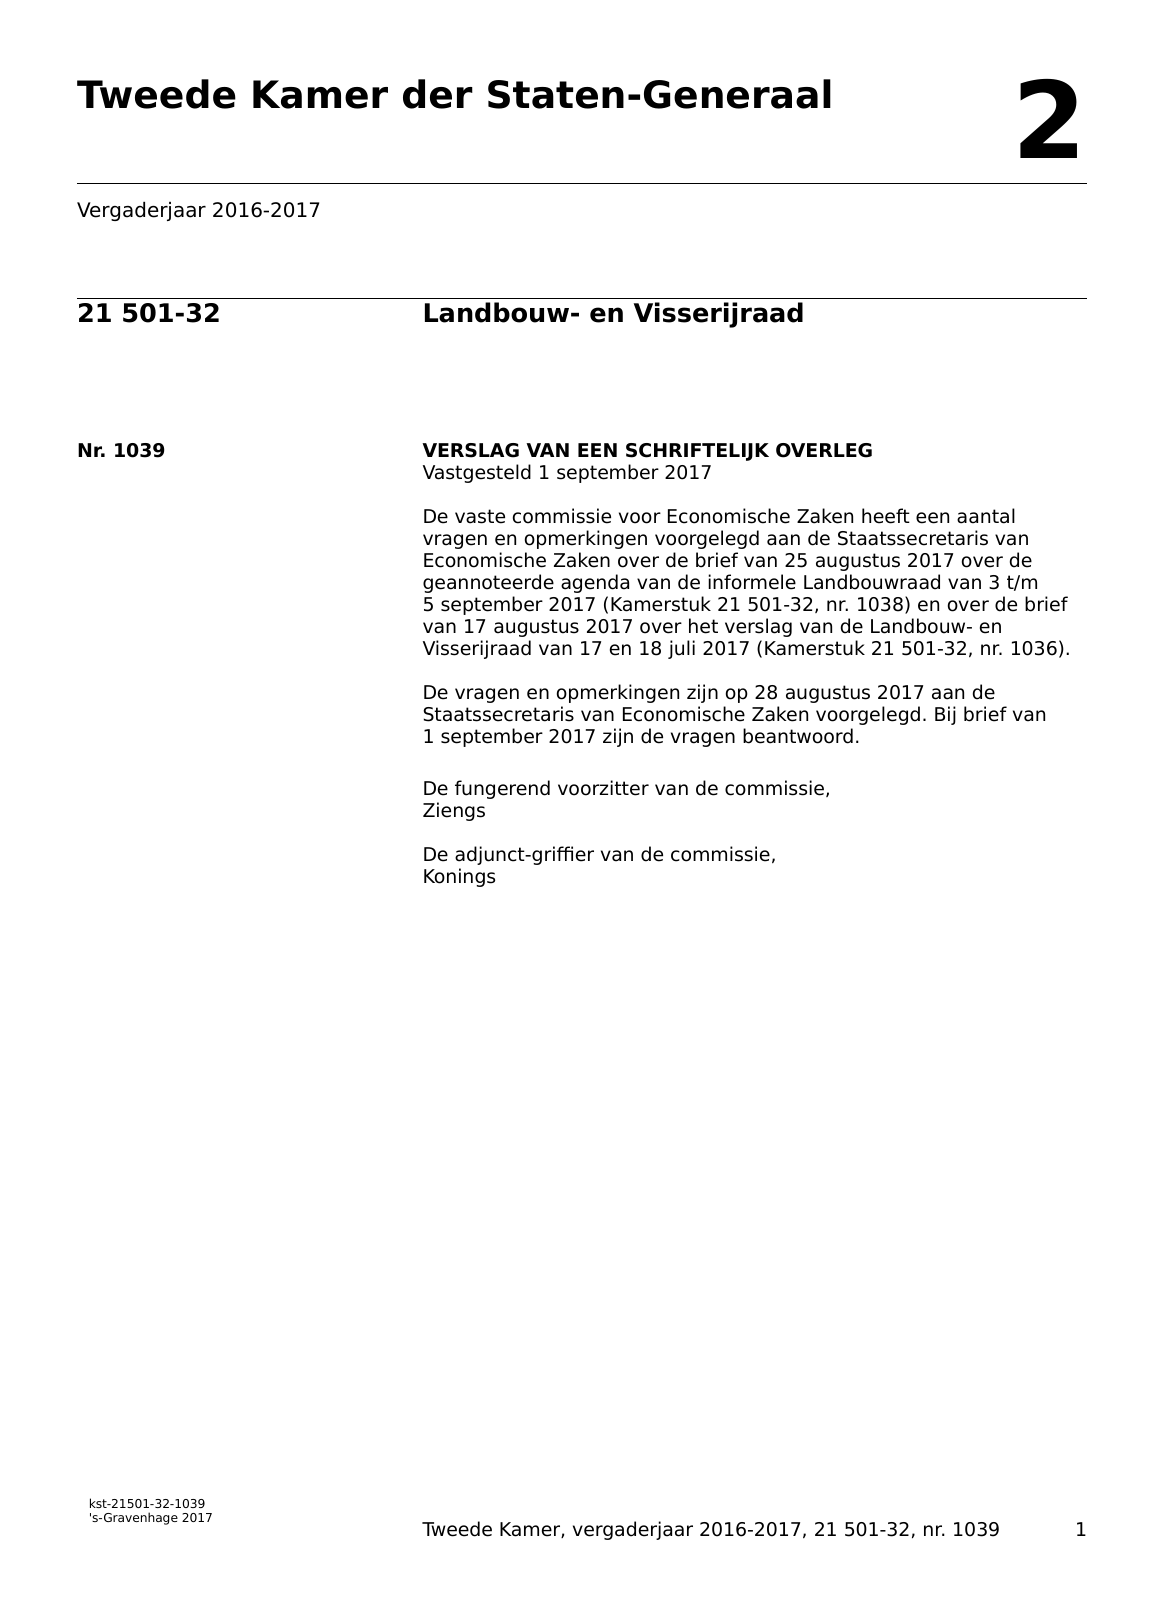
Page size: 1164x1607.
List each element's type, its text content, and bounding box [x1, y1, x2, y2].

table_header 2 [886, 59, 1087, 183]
subtitle 21 501-32 Landbouw- en Visserijraad [77, 299, 1087, 329]
text kst-21501-32-1039 [88, 1497, 323, 1511]
table_header Tweede Kamer der Staten-Generaal [77, 59, 886, 183]
text De fungerend voorzitter van de commissie, Ziengs [422, 778, 1087, 822]
subtitle Nr. 1039 VERSLAG VAN EEN SCHRIFTELIJK OVERLEG [77, 440, 1087, 462]
text De adjunct-griffier van de commissie, Konings [422, 844, 1087, 888]
table_cell Vergaderjaar 2016-2017 [77, 184, 1087, 298]
text Vastgesteld 1 september 2017 [422, 462, 1087, 484]
text De vaste commissie voor Economische Zaken heeft een aantal vragen en opmerkingen voorgelegd aan de Staatssecretaris van Economische Zaken over de brief van 25 augustus 2017 over de geannoteerde agenda van de informele Landbouwraad van 3 t/m 5 september 2017 (Kamerstuk 21 501-32, nr. 1038) en over de brief van 17 augustus 2017 over het verslag van de Landbouw- en Visserijraad van 17 en 18 juli 2017 (Kamerstuk 21 501-32, nr. 1036). [422, 506, 1087, 660]
text De vragen en opmerkingen zijn op 28 augustus 2017 aan de Staatssecretaris van Economische Zaken voorgelegd. Bij brief van 1 september 2017 zijn de vragen beantwoord. [422, 682, 1087, 748]
text 's-Gravenhage 2017 [88, 1511, 323, 1525]
